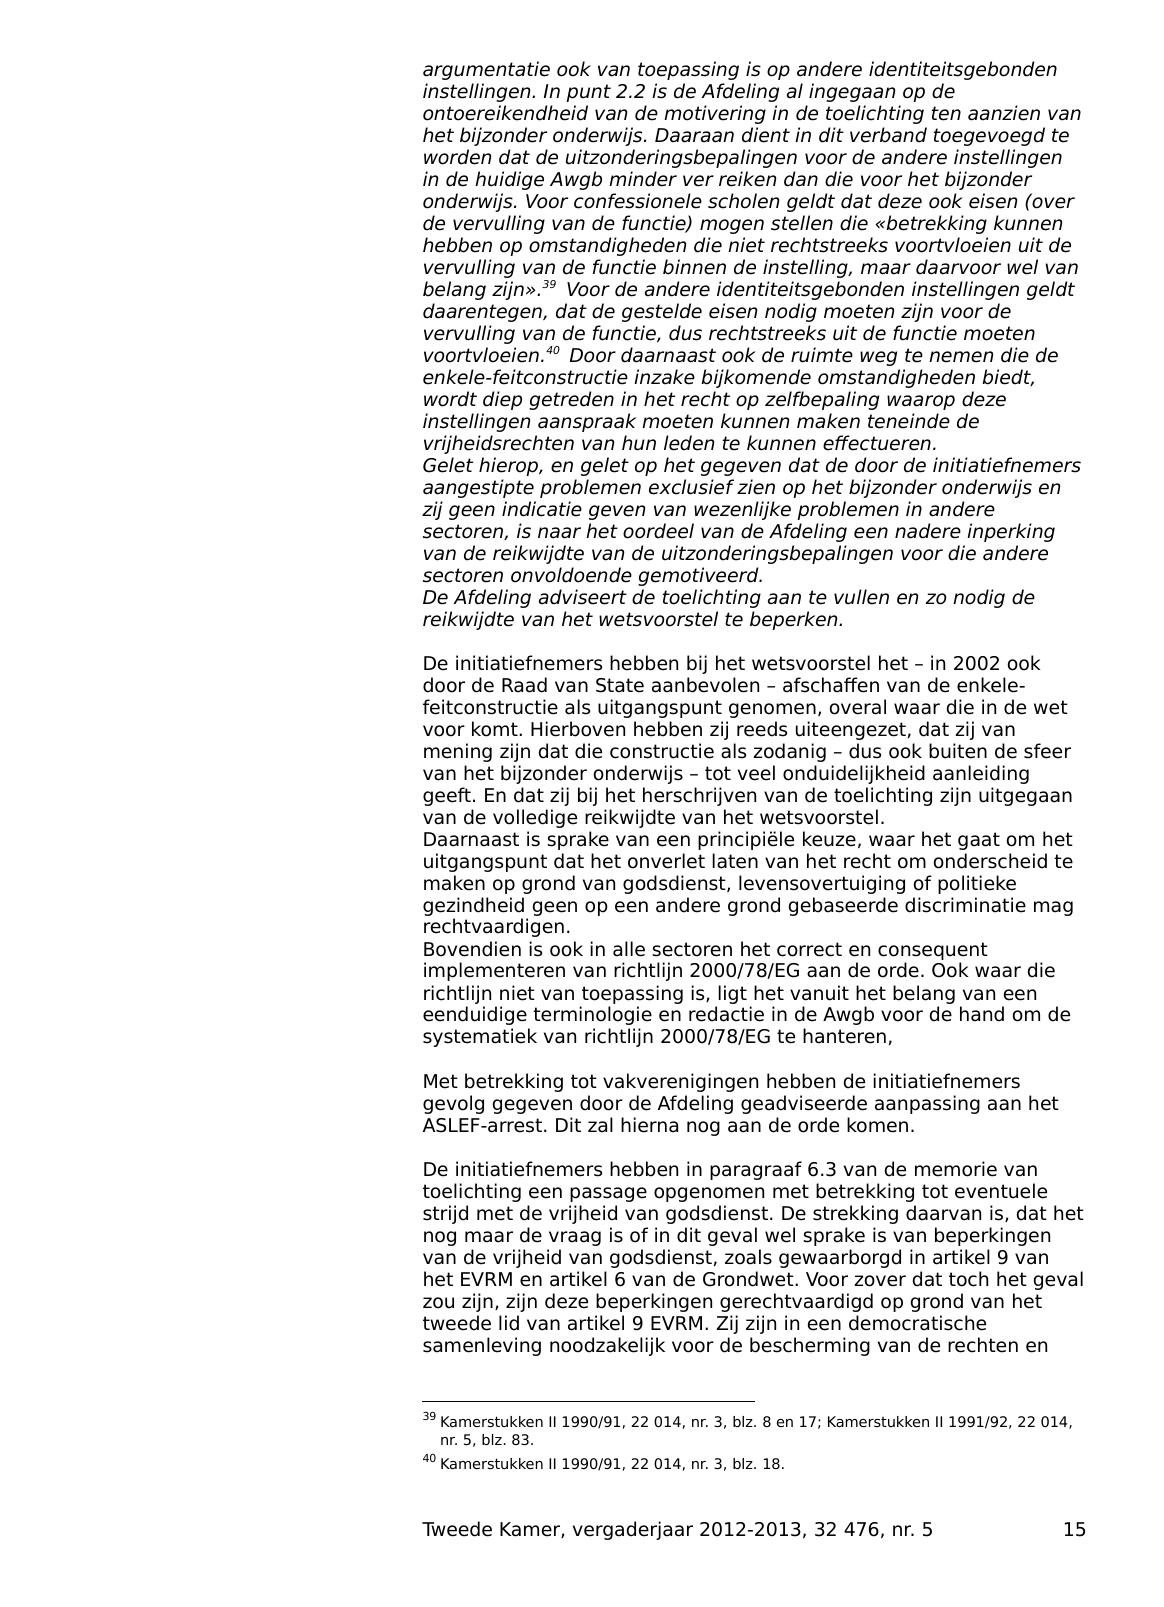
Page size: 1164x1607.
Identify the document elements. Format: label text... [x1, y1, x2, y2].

text Daarnaast is sprake van een principiële keuze, waar het gaat om het uitgangspunt dat het onverlet laten van het recht om onderscheid te maken op grond van godsdienst, levensovertuiging of politieke gezindheid geen op een andere grond gebaseerde discriminatie mag rechtvaardigen. [422, 828, 1087, 938]
text De Afdeling adviseert de toelichting aan te vullen en zo nodig de reikwijdte van het wetsvoorstel te beperken. [422, 587, 1087, 631]
text Gelet hierop, en gelet op het gegeven dat de door de initiatiefnemers aangestipte problemen exclusief zien op het bijzonder onderwijs en zij geen indicatie geven van wezenlijke problemen in andere sectoren, is naar het oordeel van de Afdeling een nadere inperking van de reikwijdte van de uitzonderingsbepalingen voor die andere sectoren onvoldoende gemotiveerd. [422, 455, 1087, 587]
text Kamerstukken II 1990/91, 22 014, nr. 3, blz. 18. [422, 1452, 1087, 1474]
text De initiatiefnemers hebben in paragraaf 6.3 van de memorie van toelichting een passage opgenomen met betrekking tot eventuele strijd met de vrijheid van godsdienst. De strekking daarvan is, dat het nog maar de vraag is of in dit geval wel sprake is van beperkingen van de vrijheid van godsdienst, zoals gewaarborgd in artikel 9 van het EVRM en artikel 6 van de Grondwet. Voor zover dat toch het geval zou zijn, zijn deze beperkingen gerechtvaardigd op grond van het tweede lid van artikel 9 EVRM. Zij zijn in een democratische samenleving noodzakelijk voor de bescherming van de rechten en [422, 1159, 1087, 1356]
text argumentatie ook van toepassing is op andere identiteitsgebonden instellingen. In punt 2.2 is de Afdeling al ingegaan op de ontoereikendheid van de motivering in de toelichting ten aanzien van het bijzonder onderwijs. Daaraan dient in dit verband toegevoegd te worden dat de uitzonderingsbepalingen voor de andere instellingen in de huidige Awgb minder ver reiken dan die voor het bijzonder onderwijs. Voor confessionele scholen geldt dat deze ook eisen (over de vervulling van de functie) mogen stellen die «betrekking kunnen hebben op omstandigheden die niet rechtstreeks voortvloeien uit de vervulling van de functie binnen de instelling, maar daarvoor wel van belang zijn». Voor de andere identiteitsgebonden instellingen geldt daarentegen, dat de gestelde eisen nodig moeten zijn voor de vervulling van de functie, dus rechtstreeks uit de functie moeten voortvloeien. Door daarnaast ook de ruimte weg te nemen die de enkele-feitconstructie inzake bijkomende omstandigheden biedt, wordt diep getreden in het recht op zelfbepaling waarop deze instellingen aanspraak moeten kunnen maken teneinde de vrijheidsrechten van hun leden te kunnen effectueren. [422, 59, 1087, 455]
text De initiatiefnemers hebben bij het wetsvoorstel het – in 2002 ook door de Raad van State aanbevolen – afschaffen van de enkele-feitconstructie als uitgangspunt genomen, overal waar die in de wet voor komt. Hierboven hebben zij reeds uiteengezet, dat zij van mening zijn dat die constructie als zodanig – dus ook buiten de sfeer van het bijzonder onderwijs – tot veel onduidelijkheid aanleiding geeft. En dat zij bij het herschrijven van de toelichting zijn uitgegaan van de volledige reikwijdte van het wetsvoorstel. [422, 653, 1087, 828]
text Bovendien is ook in alle sectoren het correct en consequent implementeren van richtlijn 2000/78/EG aan de orde. Ook waar die richtlijn niet van toepassing is, ligt het vanuit het belang van een eenduidige terminologie en redactie in de Awgb voor de hand om de systematiek van richtlijn 2000/78/EG te hanteren, [422, 938, 1087, 1048]
text Met betrekking tot vakverenigingen hebben de initiatiefnemers gevolg gegeven door de Afdeling geadviseerde aanpassing aan het ASLEF-arrest. Dit zal hierna nog aan de orde komen. [422, 1071, 1087, 1136]
text Kamerstukken II 1990/91, 22 014, nr. 3, blz. 8 en 17; Kamerstukken II 1991/92, 22 014, nr. 5, blz. 83. [422, 1410, 1087, 1449]
